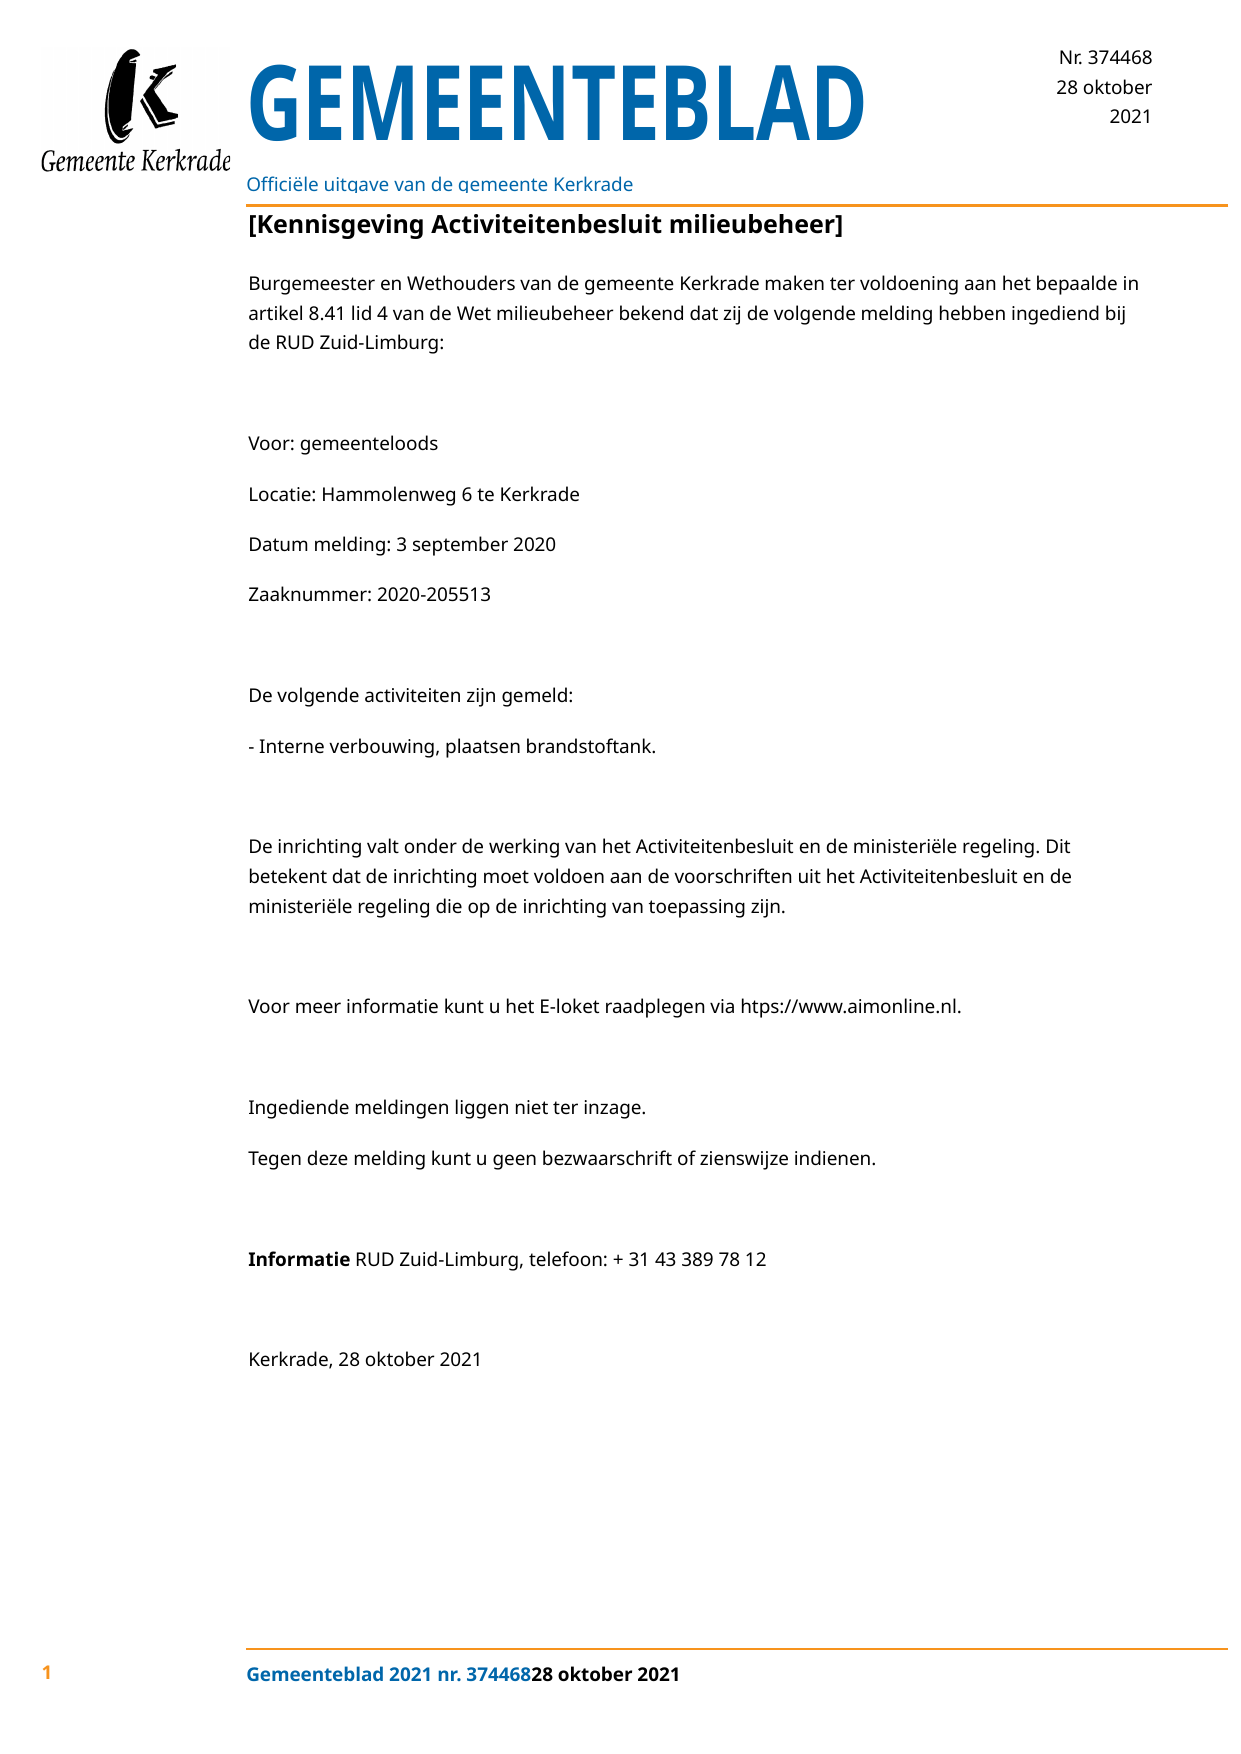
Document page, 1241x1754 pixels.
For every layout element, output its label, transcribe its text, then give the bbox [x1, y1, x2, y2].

text Burgemeester en Wethouders van de gemeente Kerkrade maken ter voldoening aan het bepaalde in artikel 8.41 lid 4 van de Wet milieubeheer bekend dat zij de volgende melding hebben ingediend bij de RUD Zuid-Limburg: [248, 270, 1152, 355]
text Datum melding: 3 september 2020 [248, 531, 1152, 557]
text Voor meer informatie kunt u het E-loket raadplegen via htps://www.aimonline.nl. [248, 994, 1152, 1019]
text Informatie RUD Zuid-Limburg, telefoon: + 31 43 389 78 12 [248, 1246, 1152, 1271]
text Zaaknummer: 2020-205513 [248, 582, 1152, 607]
text Tegen deze melding kunt u geen bezwaarschrift of zienswijze indienen. [248, 1145, 1152, 1171]
text - Interne verbouwing, plaatsen brandstoftank. [248, 733, 1152, 758]
text Voor: gemeenteloods [248, 430, 1152, 456]
text Kerkrade, 28 oktober 2021 [248, 1347, 1152, 1372]
text Ingediende meldingen liggen niet ter inzage. [248, 1094, 1152, 1120]
text Locatie: Hammolenweg 6 te Kerkrade [248, 481, 1152, 506]
text De volgende activiteiten zijn gemeld: [248, 682, 1152, 708]
text [Kennisgeving Activiteitenbesluit milieubeheer] [248, 207, 1152, 241]
text De inrichting valt onder de werking van het Activiteitenbesluit en de ministeriële regeling. Dit betekent dat de inrichting moet voldoen aan de voorschriften uit het Activiteitenbesluit en de ministeriële regeling die op de inrichting van toepassing zijn. [248, 834, 1152, 918]
picture [41, 47, 231, 172]
